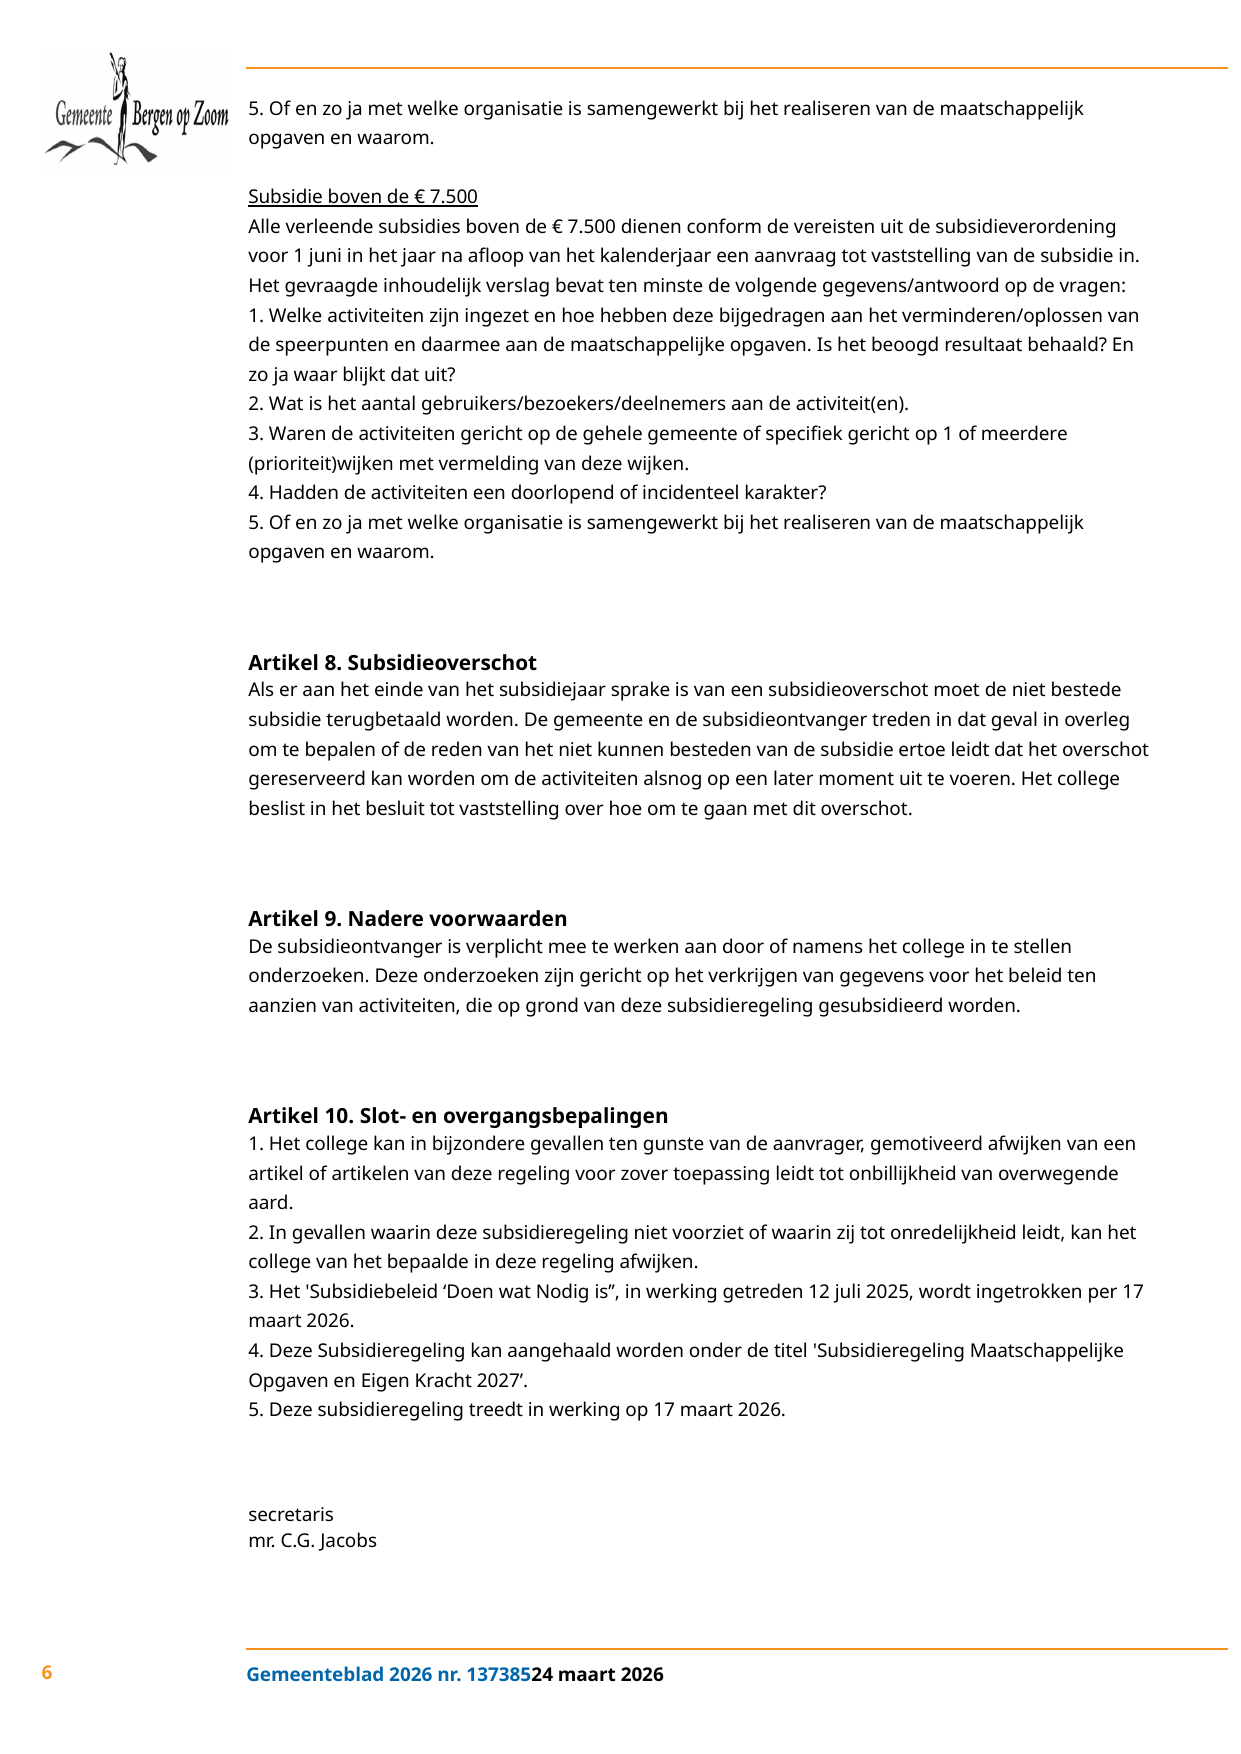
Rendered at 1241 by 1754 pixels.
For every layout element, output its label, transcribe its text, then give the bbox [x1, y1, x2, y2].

text Subsidie boven de € 7.500 [248, 183, 1152, 209]
text Artikel 10. Slot- en overgangsbepalingen [248, 1102, 1152, 1130]
text 3. Het 'Subsidiebeleid ‘Doen wat Nodig is’’, in werking getreden 12 juli 2025, wordt ingetrokken per 17 maart 2026. [248, 1278, 1152, 1333]
text secretaris [248, 1501, 1152, 1527]
text 5. Of en zo ja met welke organisatie is samengewerkt bij het realiseren van de maatschappelijk opgaven en waarom. [248, 95, 1152, 150]
picture [41, 47, 231, 172]
text De subsidieontvanger is verplicht mee te werken aan door of namens het college in te stellen onderzoeken. Deze onderzoeken zijn gericht op het verkrijgen van gegevens voor het beleid ten aanzien van activiteiten, die op grond van deze subsidieregeling gesubsidieerd worden. [248, 933, 1152, 1018]
text 1. Welke activiteiten zijn ingezet en hoe hebben deze bijgedragen aan het verminderen/oplossen van de speerpunten en daarmee aan de maatschappelijke opgaven. Is het beoogd resultaat behaald? En zo ja waar blijkt dat uit? [248, 302, 1152, 387]
text Artikel 8. Subsidieoverschot [248, 648, 1152, 677]
text 1. Het college kan in bijzondere gevallen ten gunste van de aanvrager, gemotiveerd afwijken van een artikel of artikelen van deze regeling voor zover toepassing leidt tot onbillijkheid van overwegende aard. [248, 1130, 1152, 1215]
text 3. Waren de activiteiten gericht op de gehele gemeente of specifiek gericht op 1 of meerdere (prioriteit)wijken met vermelding van deze wijken. [248, 420, 1152, 476]
text Artikel 9. Nadere voorwaarden [248, 904, 1152, 933]
text 2. Wat is het aantal gebruikers/bezoekers/deelnemers aan de activiteit(en). [248, 391, 1152, 416]
text 4. Deze Subsidieregeling kan aangehaald worden onder de titel 'Subsidieregeling Maatschappelijke Opgaven en Eigen Kracht 2027’. [248, 1337, 1152, 1392]
text mr. C.G. Jacobs [248, 1527, 1152, 1553]
text Als er aan het einde van het subsidiejaar sprake is van een subsidieoverschot moet de niet bestede subsidie terugbetaald worden. De gemeente en de subsidieontvanger treden in dat geval in overleg om te bepalen of de reden van het niet kunnen besteden van de subsidie ertoe leidt dat het overschot gereserveerd kan worden om de activiteiten alsnog op een later moment uit te voeren. Het college beslist in het besluit tot vaststelling over hoe om te gaan met dit overschot. [248, 677, 1152, 821]
text 5. Of en zo ja met welke organisatie is samengewerkt bij het realiseren van de maatschappelijk opgaven en waarom. [248, 509, 1152, 564]
text 4. Hadden de activiteiten een doorlopend of incidenteel karakter? [248, 479, 1152, 505]
text Alle verleende subsidies boven de € 7.500 dienen conform de vereisten uit de subsidieverordening voor 1 juni in het jaar na afloop van het kalenderjaar een aanvraag tot vaststelling van de subsidie in. Het gevraagde inhoudelijk verslag bevat ten minste de volgende gegevens/antwoord op de vragen: [248, 213, 1152, 298]
text 5. Deze subsidieregeling treedt in werking op 17 maart 2026. [248, 1396, 1152, 1422]
text 2. In gevallen waarin deze subsidieregeling niet voorziet of waarin zij tot onredelijkheid leidt, kan het college van het bepaalde in deze regeling afwijken. [248, 1219, 1152, 1274]
